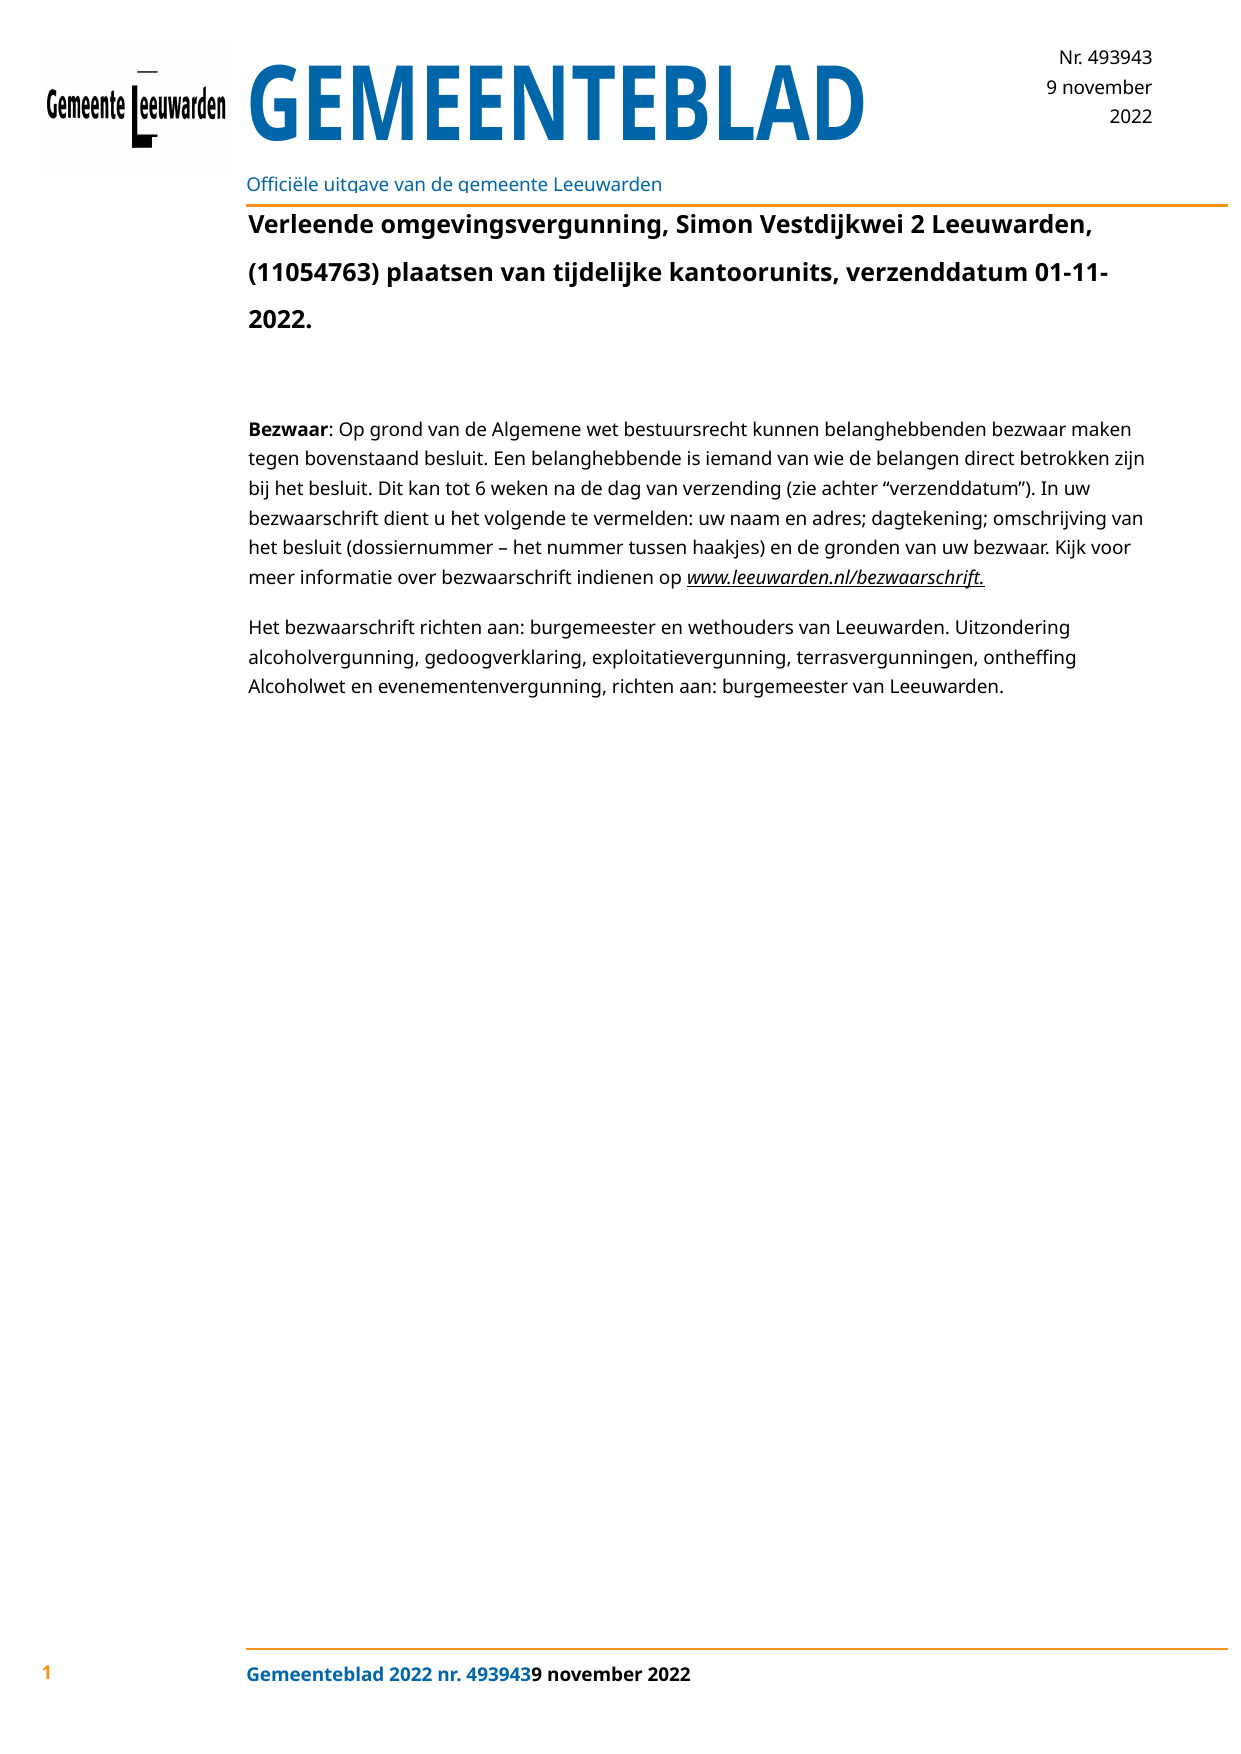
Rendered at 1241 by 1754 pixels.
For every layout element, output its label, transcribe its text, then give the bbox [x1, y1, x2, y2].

text Bezwaar: Op grond van de Algemene wet bestuursrecht kunnen belanghebbenden bezwaar maken tegen bovenstaand besluit. Een belanghebbende is iemand van wie de belangen direct betrokken zijn bij het besluit. Dit kan tot 6 weken na de dag van verzending (zie achter “verzenddatum”). In uw bezwaarschrift dient u het volgende te vermelden: uw naam en adres; dagtekening; omschrijving van het besluit (dossiernummer – het nummer tussen haakjes) en de gronden van uw bezwaar. Kijk voor meer informatie over bezwaarschrift indienen op www.leeuwarden.nl/bezwaarschrift. [248, 416, 1152, 589]
text Het bezwaarschrift richten aan: burgemeester en wethouders van Leeuwarden. Uitzondering alcoholvergunning, gedoogverklaring, exploitatievergunning, terrasvergunningen, ontheffing Alcoholwet en evenementenvergunning, richten aan: burgemeester van Leeuwarden. [248, 614, 1152, 699]
text Verleende omgevingsvergunning, Simon Vestdijkwei 2 Leeuwarden, (11054763) plaatsen van tijdelijke kantoorunits, verzenddatum 01-11-2022. [248, 207, 1152, 336]
picture [41, 47, 231, 172]
